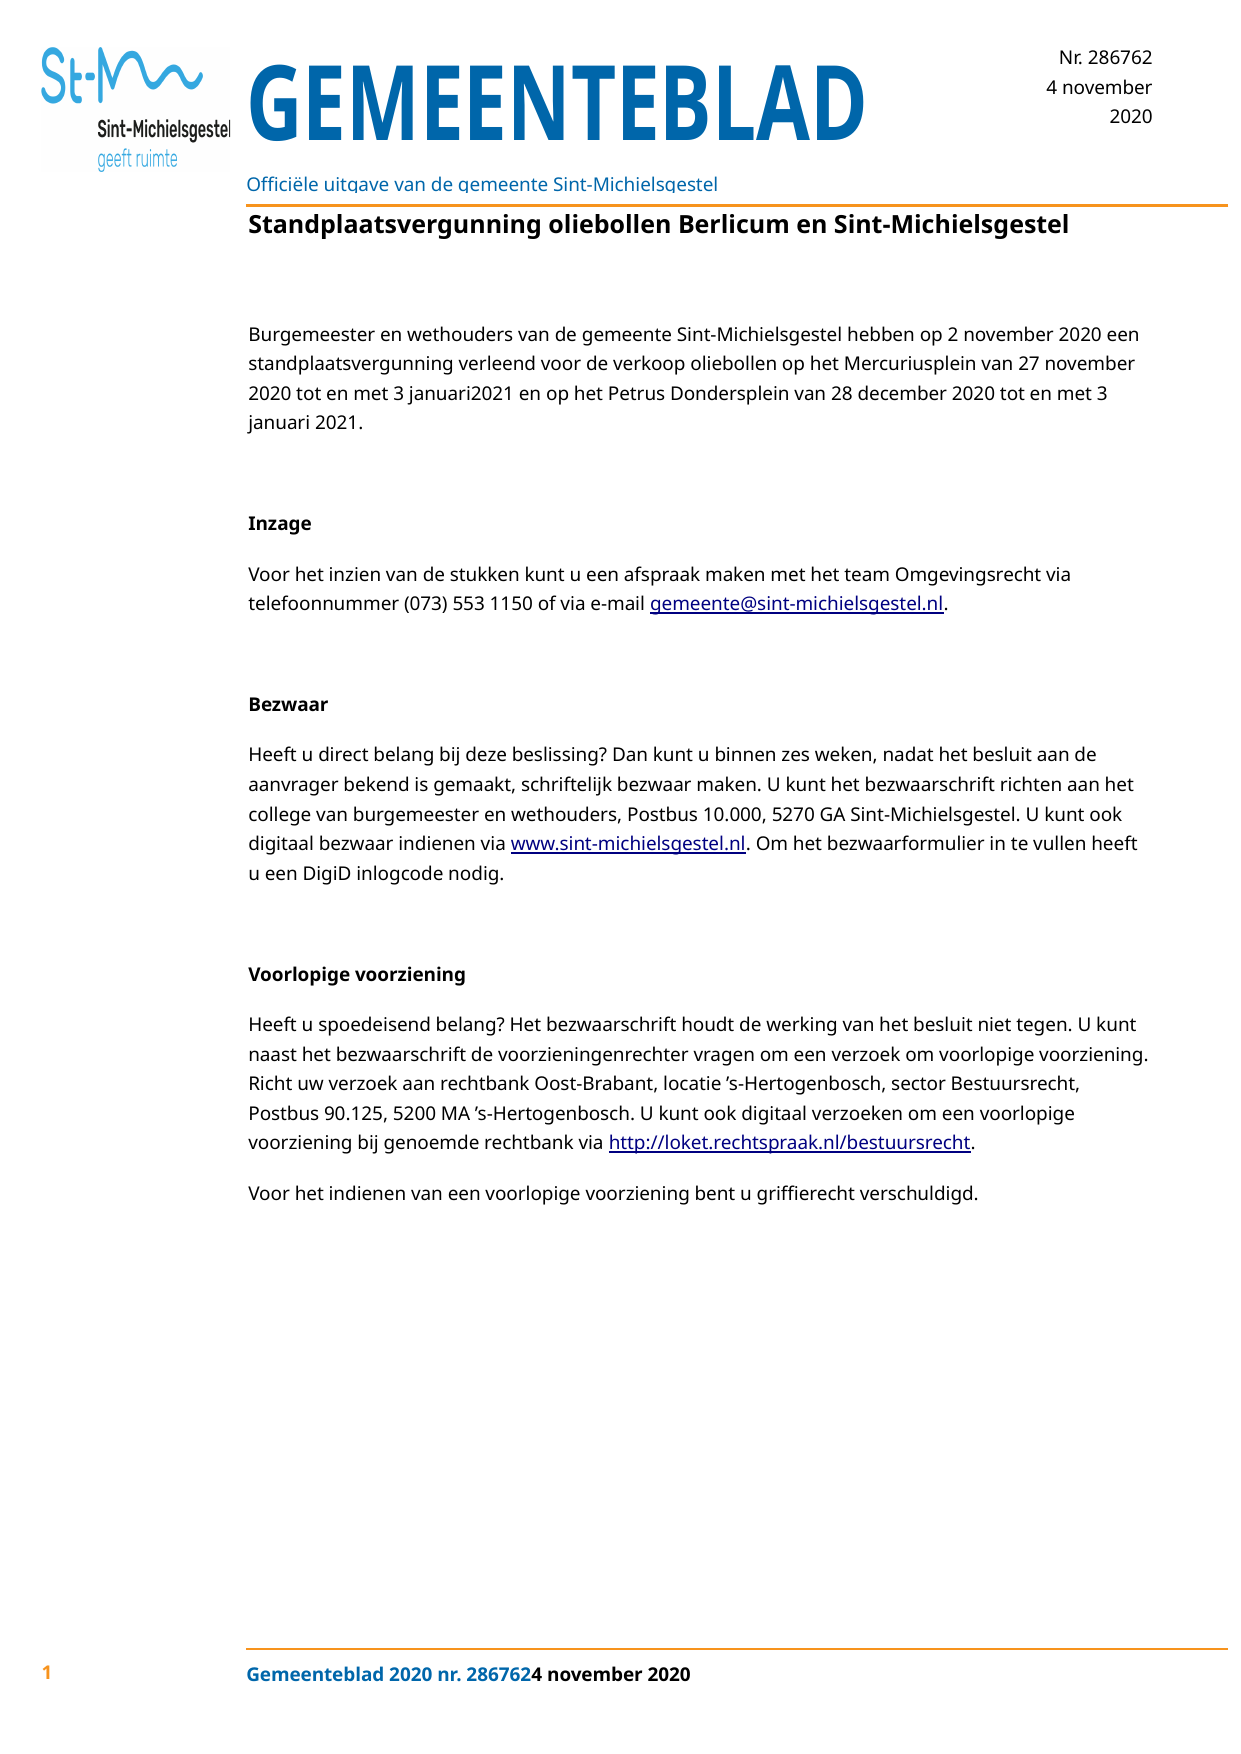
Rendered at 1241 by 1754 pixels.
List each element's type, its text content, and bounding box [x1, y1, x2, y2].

text Heeft u direct belang bij deze beslissing? Dan kunt u binnen zes weken, nadat het besluit aan de aanvrager bekend is gemaakt, schriftelijk bezwaar maken. U kunt het bezwaarschrift richten aan het college van burgemeester en wethouders, Postbus 10.000, 5270 GA Sint-Michielsgestel. U kunt ook digitaal bezwaar indienen via www.sint-michielsgestel.nl. Om het bezwaarformulier in te vullen heeft u een DigiD inlogcode nodig. [248, 742, 1152, 886]
text Voor het indienen van een voorlopige voorziening bent u griffierecht verschuldigd. [248, 1180, 1152, 1206]
text Standplaatsvergunning oliebollen Berlicum en Sint-Michielsgestel [248, 207, 1152, 241]
text Voor het inzien van de stukken kunt u een afspraak maken met het team Omgevingsrecht via telefoonnummer (073) 553 1150 of via e-mail gemeente@sint-michielsgestel.nl. [248, 561, 1152, 616]
text Burgemeester en wethouders van de gemeente Sint-Michielsgestel hebben op 2 november 2020 een standplaatsvergunning verleend voor de verkoop oliebollen op het Mercuriusplein van 27 november 2020 tot en met 3 januari2021 en op het Petrus Dondersplein van 28 december 2020 tot en met 3 januari 2021. [248, 321, 1152, 435]
text Inzage [248, 510, 1152, 536]
picture [41, 47, 231, 172]
text Heeft u spoedeisend belang? Het bezwaarschrift houdt de werking van het besluit niet tegen. U kunt naast het bezwaarschrift de voorzieningenrechter vragen om een verzoek om voorlopige voorziening. Richt uw verzoek aan rechtbank Oost-Brabant, locatie ’s-Hertogenbosch, sector Bestuursrecht, Postbus 90.125, 5200 MA ’s-Hertogenbosch. U kunt ook digitaal verzoeken om een voorlopige voorziening bij genoemde rechtbank via http://loket.rechtspraak.nl/bestuursrecht. [248, 1011, 1152, 1155]
text Bezwaar [248, 691, 1152, 717]
text Voorlopige voorziening [248, 961, 1152, 986]
